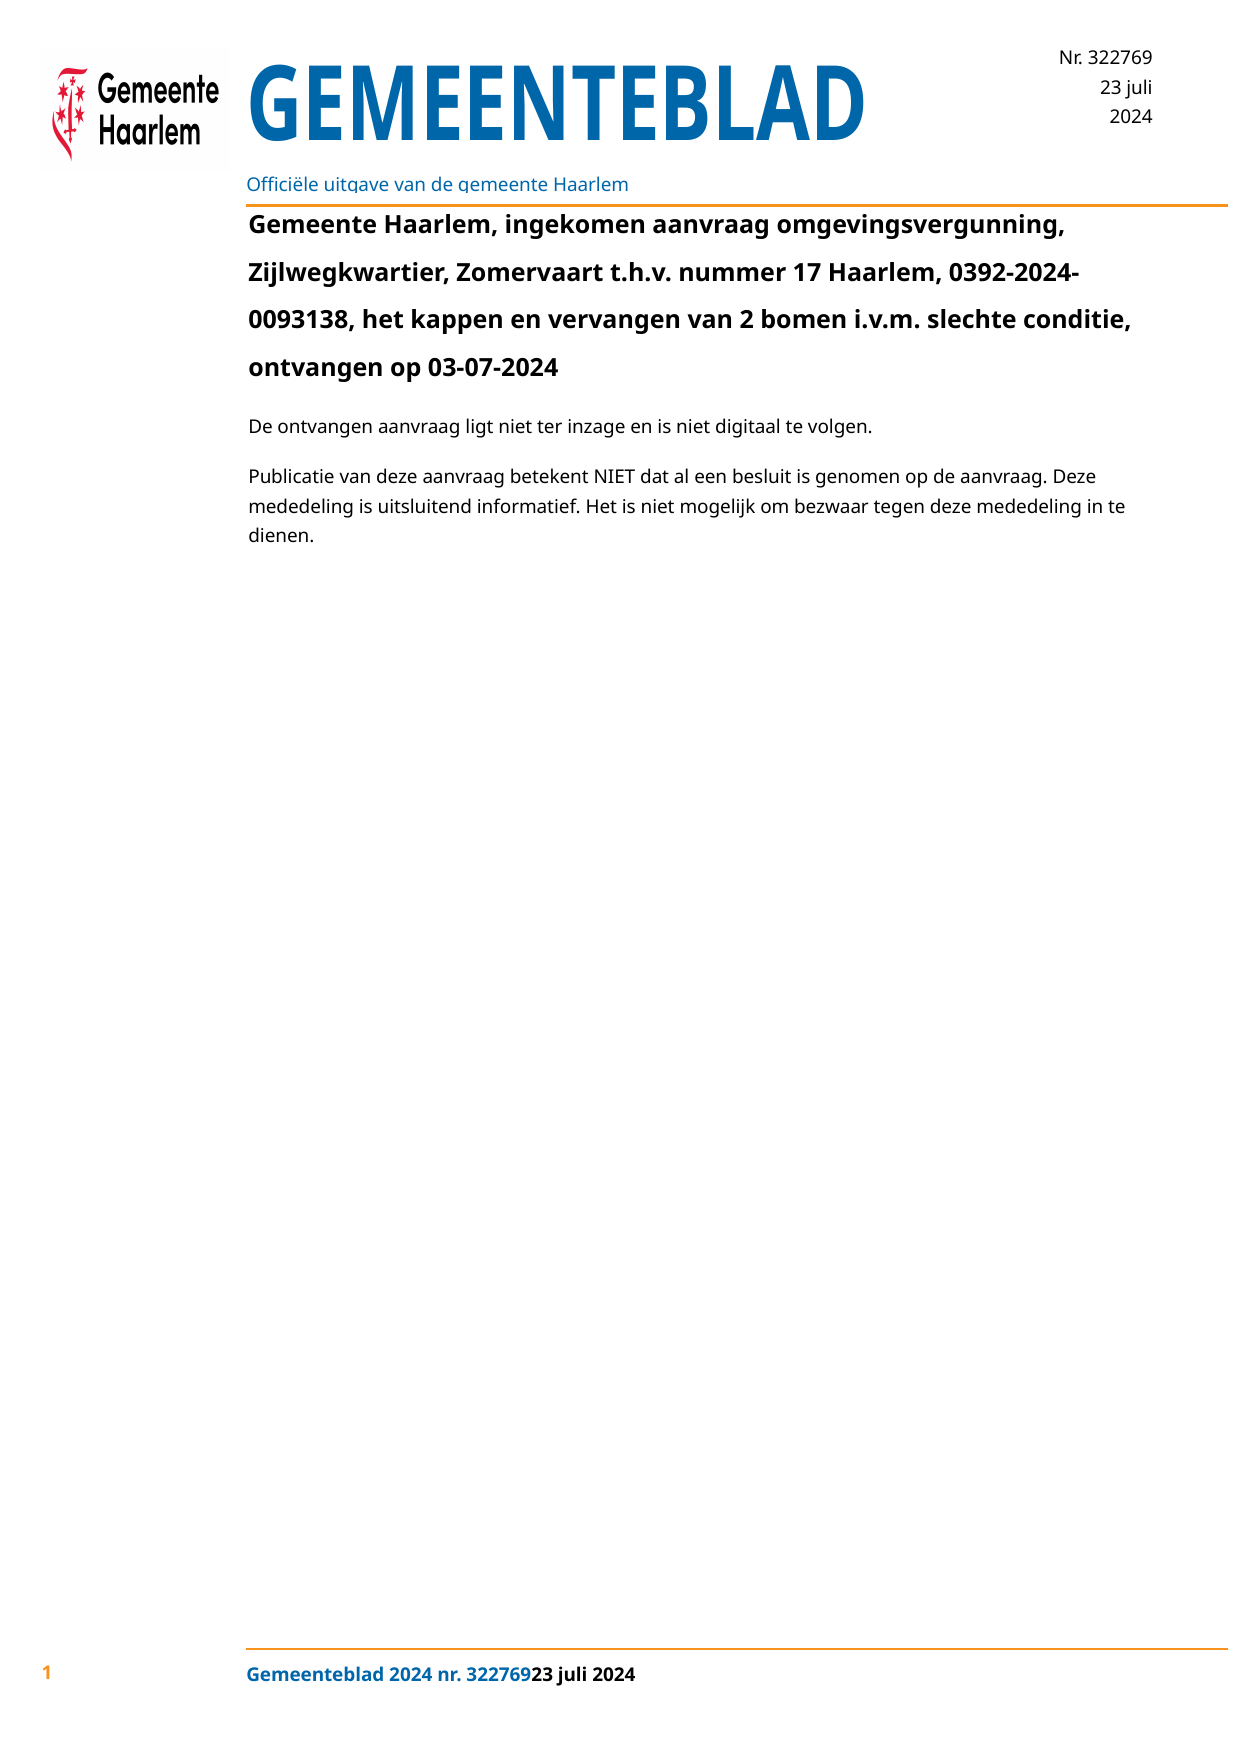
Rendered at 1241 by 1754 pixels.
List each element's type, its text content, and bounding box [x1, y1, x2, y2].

picture [41, 47, 231, 172]
text Gemeente Haarlem, ingekomen aanvraag omgevingsvergunning, Zijlwegkwartier, Zomervaart t.h.v. nummer 17 Haarlem, 0392-2024-0093138, het kappen en vervangen van 2 bomen i.v.m. slechte conditie, ontvangen op 03-07-2024 [248, 207, 1152, 384]
text Publicatie van deze aanvraag betekent NIET dat al een besluit is genomen op de aanvraag. Deze mededeling is uitsluitend informatief. Het is niet mogelijk om bezwaar tegen deze mededeling in te dienen. [248, 463, 1152, 548]
text De ontvangen aanvraag ligt niet ter inzage en is niet digitaal te volgen. [248, 413, 1152, 439]
